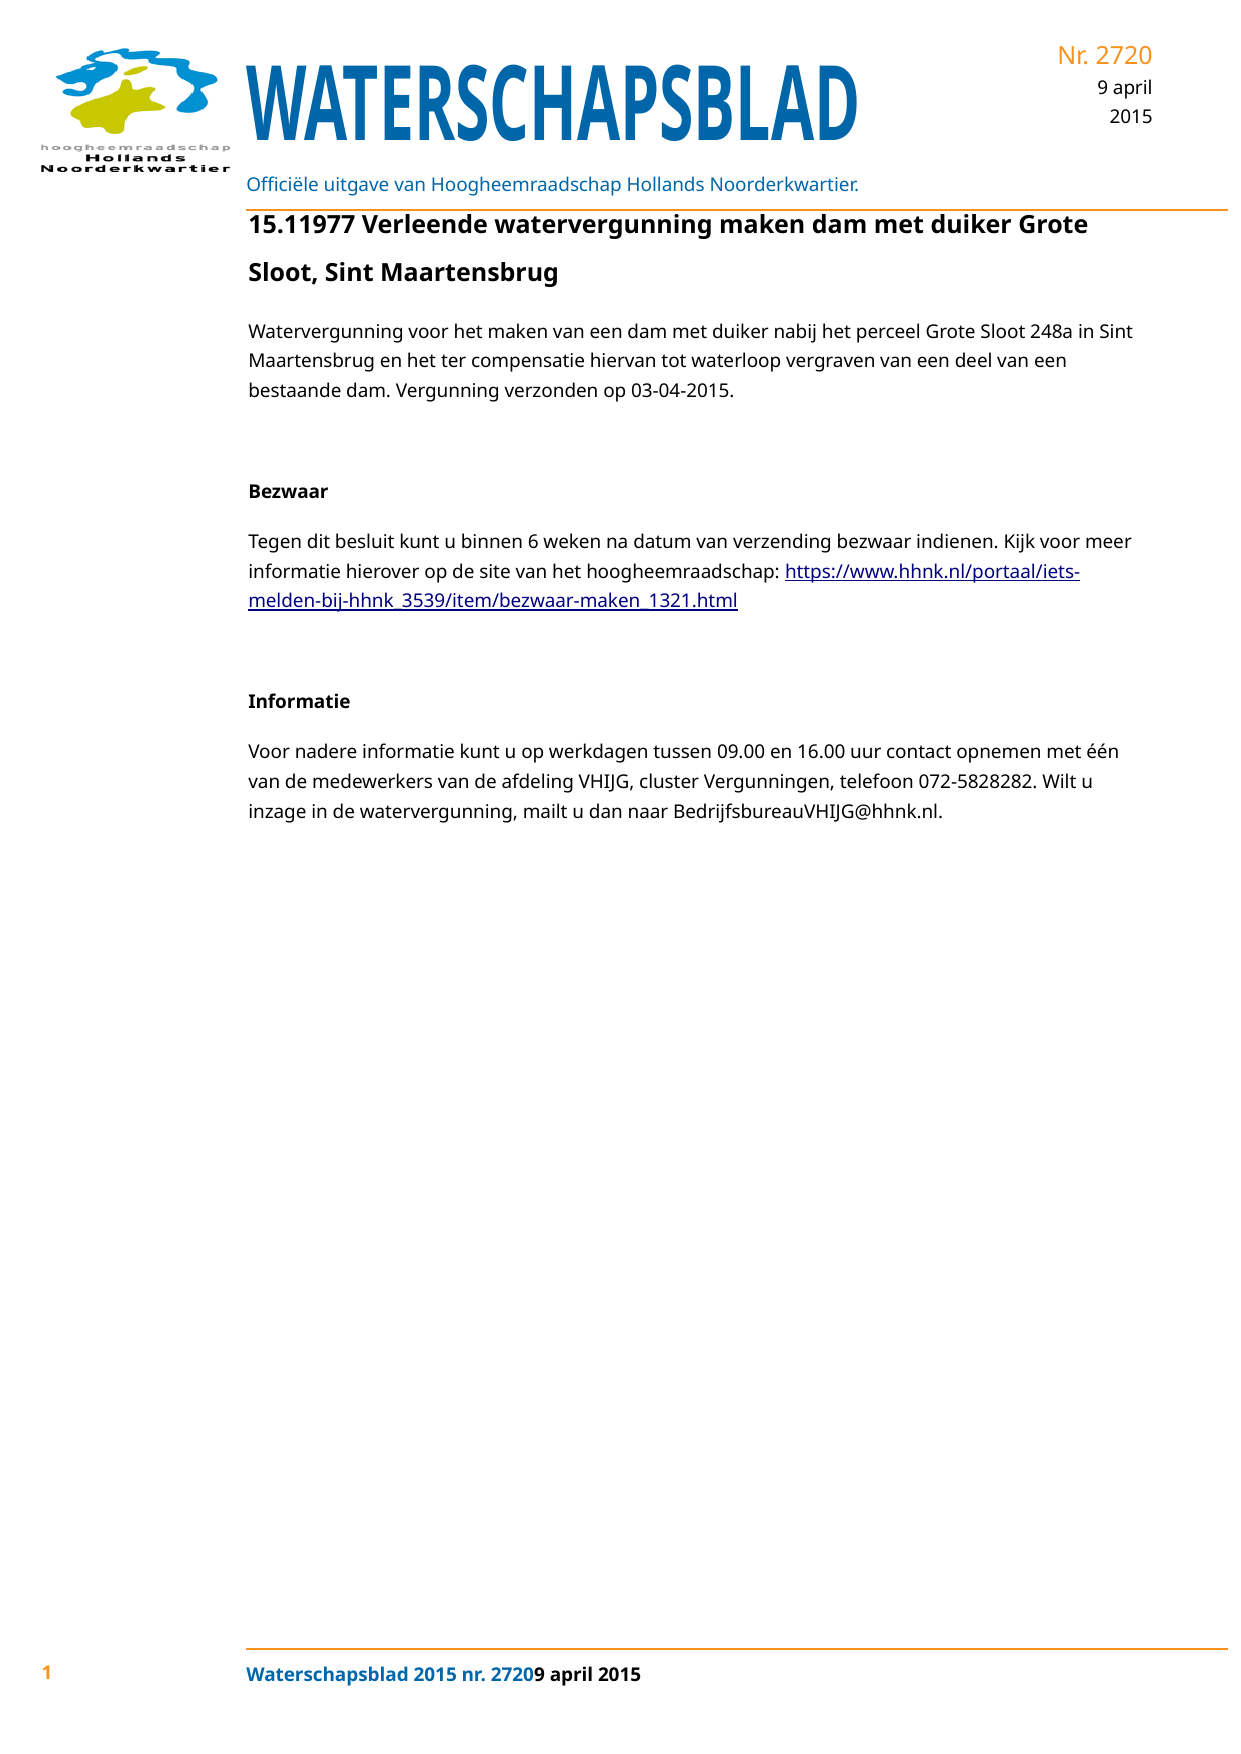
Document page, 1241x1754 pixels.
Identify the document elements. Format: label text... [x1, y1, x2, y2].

text Tegen dit besluit kunt u binnen 6 weken na datum van verzending bezwaar indienen. Kijk voor meer informatie hierover op de site van het hoogheemraadschap: https://www.hhnk.nl/portaal/iets-melden-bij-hhnk_3539/item/bezwaar-maken_1321.html [248, 528, 1152, 613]
text Bezwaar [248, 478, 1152, 504]
text 15.11977 Verleende watervergunning maken dam met duiker Grote Sloot, Sint Maartensbrug [248, 211, 1152, 288]
picture [41, 47, 231, 172]
text Voor nadere informatie kunt u op werkdagen tussen 09.00 en 16.00 uur contact opnemen met één van de medewerkers van de afdeling VHIJG, cluster Vergunningen, telefoon 072-5828282. Wilt u inzage in de watervergunning, mailt u dan naar BedrijfsbureauVHIJG@hhnk.nl. [248, 739, 1152, 824]
text Watervergunning voor het maken van een dam met duiker nabij het perceel Grote Sloot 248a in Sint Maartensbrug en het ter compensatie hiervan tot waterloop vergraven van een deel van een bestaande dam. Vergunning verzonden op 03-04-2015. [248, 318, 1152, 403]
text Informatie [248, 688, 1152, 714]
